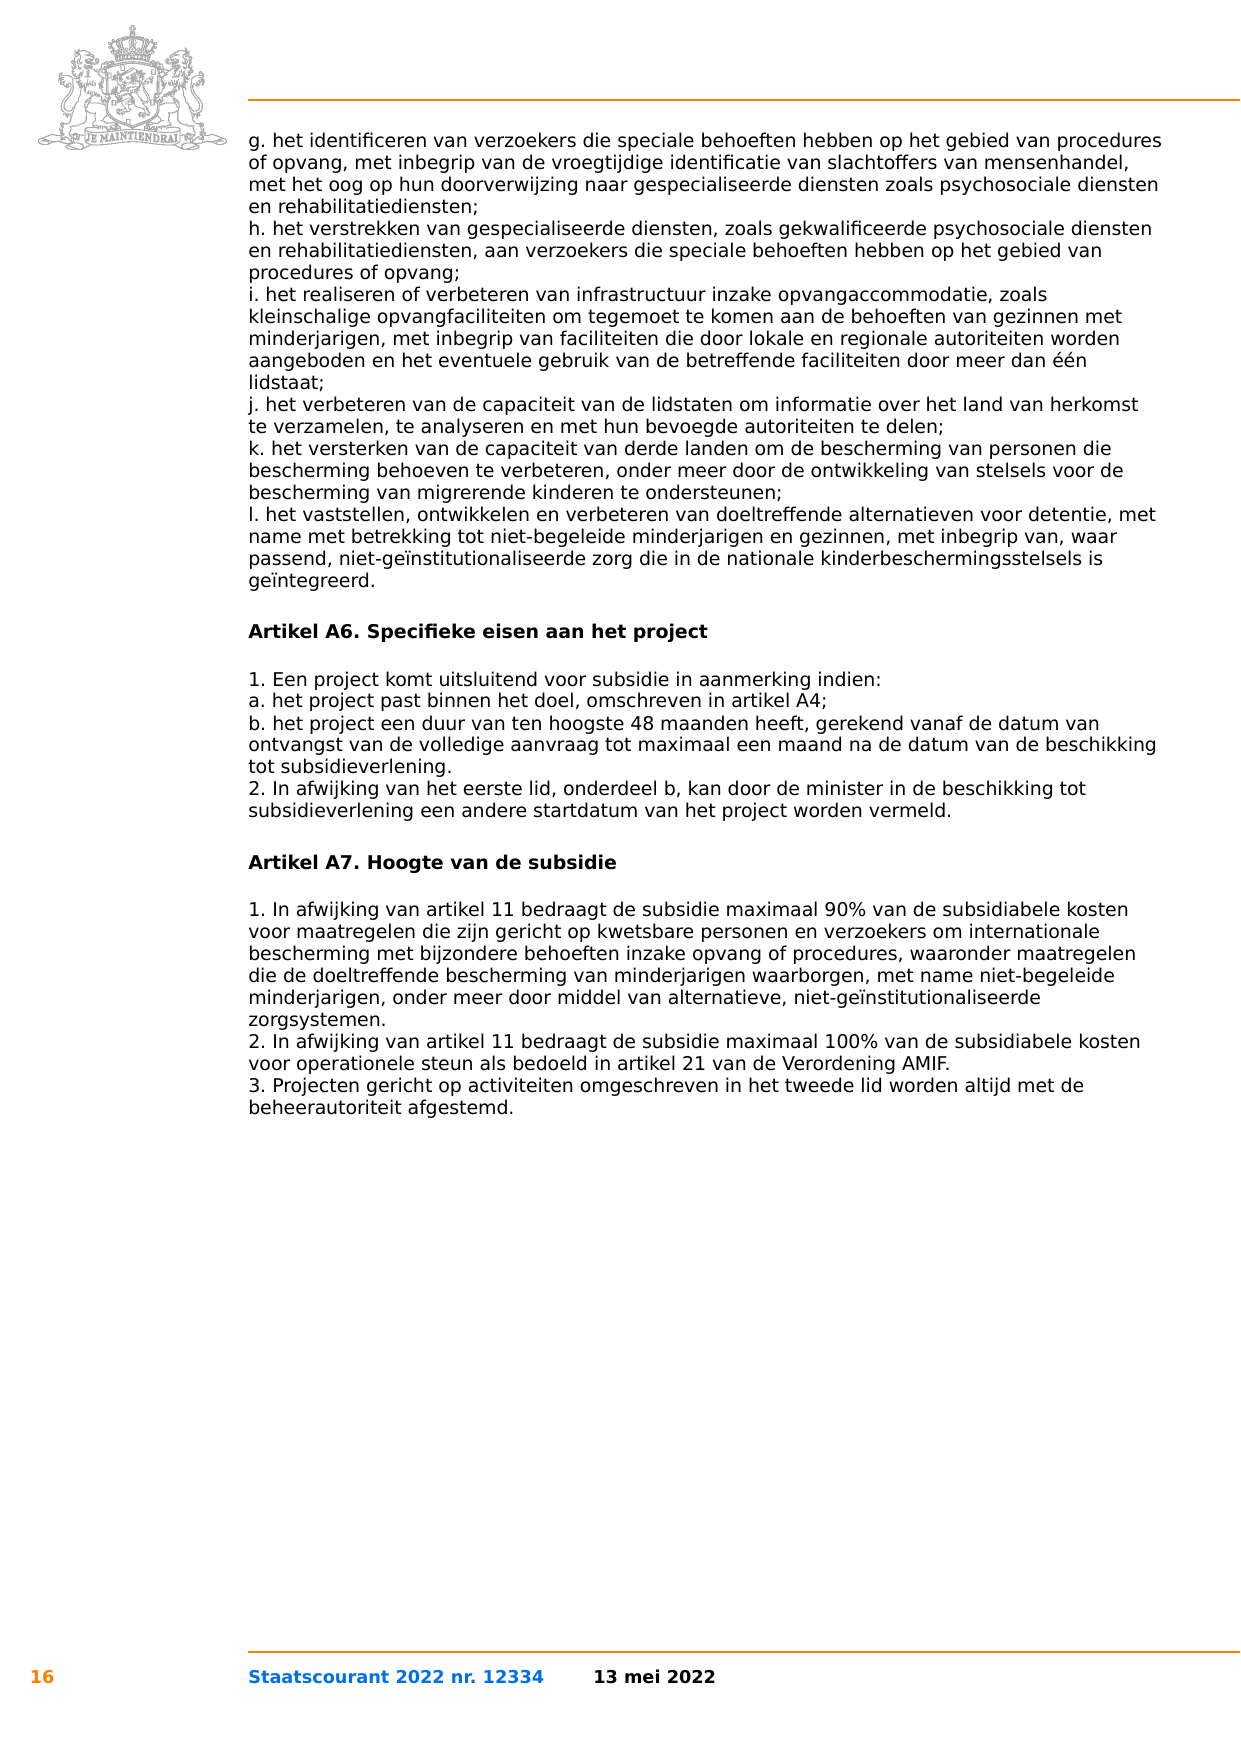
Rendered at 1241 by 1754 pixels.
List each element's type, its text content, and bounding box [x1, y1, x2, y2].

text h. het verstrekken van gespecialiseerde diensten, zoals gekwalificeerde psychosociale diensten en rehabilitatiediensten, aan verzoekers die speciale behoeften hebben op het gebied van procedures of opvang; [248, 218, 1163, 284]
text 1. In afwijking van artikel 11 bedraagt de subsidie maximaal 90% van de subsidiabele kosten voor maatregelen die zijn gericht op kwetsbare personen en verzoekers om internationale bescherming met bijzondere behoeften inzake opvang of procedures, waaronder maatregelen die de doeltreffende bescherming van minderjarigen waarborgen, met name niet-begeleide minderjarigen, onder meer door middel van alternatieve, niet-geïnstitutionaliseerde zorgsystemen. [248, 899, 1163, 1031]
text 3. Projecten gericht op activiteiten omgeschreven in het tweede lid worden altijd met de beheerautoriteit afgestemd. [248, 1075, 1163, 1119]
text i. het realiseren of verbeteren van infrastructuur inzake opvangaccommodatie, zoals kleinschalige opvangfaciliteiten om tegemoet te komen aan de behoeften van gezinnen met minderjarigen, met inbegrip van faciliteiten die door lokale en regionale autoriteiten worden aangeboden en het eventuele gebruik van de betreffende faciliteiten door meer dan één lidstaat; [248, 284, 1163, 394]
picture [38, 25, 227, 150]
text g. het identificeren van verzoekers die speciale behoeften hebben op het gebied van procedures of opvang, met inbegrip van de vroegtijdige identificatie van slachtoffers van mensenhandel, met het oog op hun doorverwijzing naar gespecialiseerde diensten zoals psychosociale diensten en rehabilitatiediensten; [248, 130, 1163, 218]
text b. het project een duur van ten hoogste 48 maanden heeft, gerekend vanaf de datum van ontvangst van de volledige aanvraag tot maximaal een maand na de datum van de beschikking tot subsidieverlening. [248, 712, 1163, 778]
text 2. In afwijking van artikel 11 bedraagt de subsidie maximaal 100% van de subsidiabele kosten voor operationele steun als bedoeld in artikel 21 van de Verordening AMIF. [248, 1031, 1163, 1075]
text k. het versterken van de capaciteit van derde landen om de bescherming van personen die bescherming behoeven te verbeteren, onder meer door de ontwikkeling van stelsels voor de bescherming van migrerende kinderen te ondersteunen; [248, 438, 1163, 503]
subtitle Artikel A7. Hoogte van de subsidie [248, 852, 1163, 874]
text j. het verbeteren van de capaciteit van de lidstaten om informatie over het land van herkomst te verzamelen, te analyseren en met hun bevoegde autoriteiten te delen; [248, 394, 1163, 438]
text l. het vaststellen, ontwikkelen en verbeteren van doeltreffende alternatieven voor detentie, met name met betrekking tot niet-begeleide minderjarigen en gezinnen, met inbegrip van, waar passend, niet-geïnstitutionaliseerde zorg die in de nationale kinderbeschermingsstelsels is geïntegreerd. [248, 503, 1163, 591]
text a. het project past binnen het doel, omschreven in artikel A4; [248, 690, 1163, 712]
subtitle Artikel A6. Specifieke eisen aan het project [248, 621, 1163, 643]
text 2. In afwijking van het eerste lid, onderdeel b, kan door de minister in de beschikking tot subsidieverlening een andere startdatum van het project worden vermeld. [248, 778, 1163, 822]
text 1. Een project komt uitsluitend voor subsidie in aanmerking indien: [248, 668, 1163, 690]
